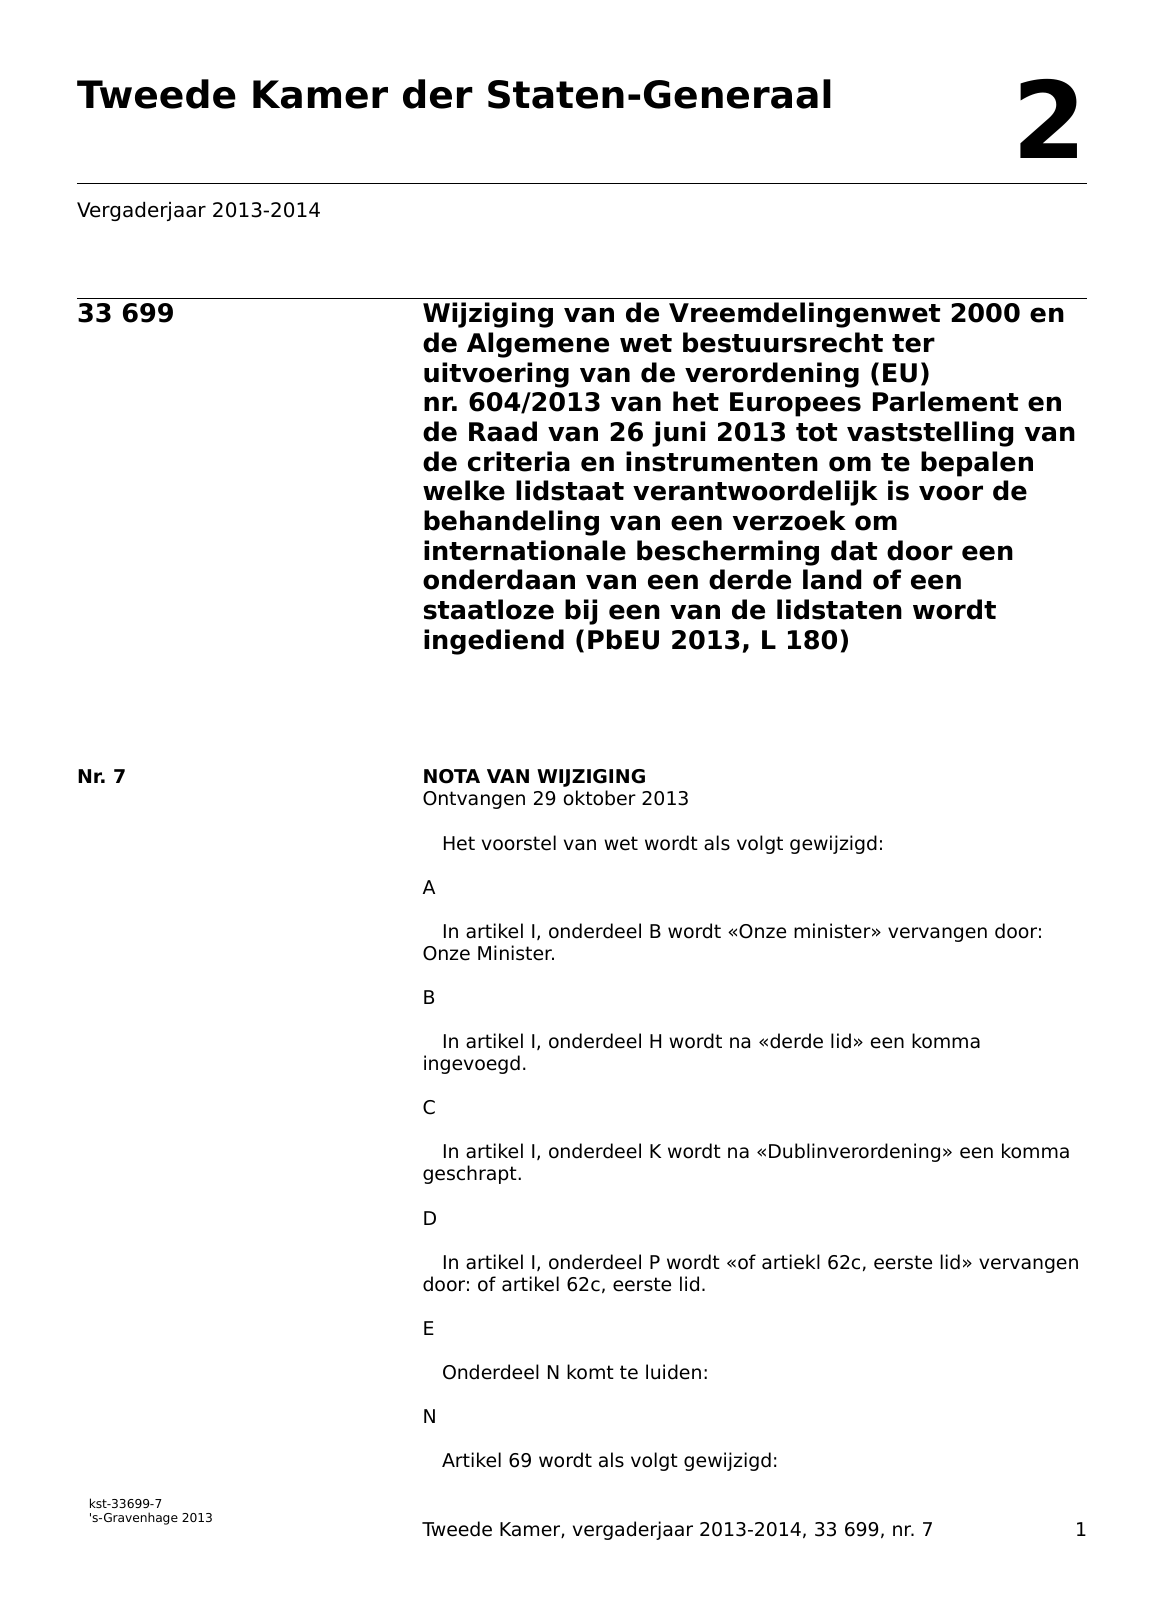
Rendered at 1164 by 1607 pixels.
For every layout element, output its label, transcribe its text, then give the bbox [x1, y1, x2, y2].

text Het voorstel van wet wordt als volgt gewijzigd: [422, 832, 1087, 854]
text In artikel I, onderdeel B wordt «Onze minister» vervangen door: Onze Minister. [422, 921, 1087, 965]
text Artikel 69 wordt als volgt gewijzigd: [422, 1450, 1087, 1472]
text In artikel I, onderdeel K wordt na «Dublinverordening» een komma geschrapt. [422, 1141, 1087, 1185]
table_header Tweede Kamer der Staten-Generaal [77, 59, 886, 183]
subtitle D [422, 1207, 1087, 1229]
text In artikel I, onderdeel P wordt «of artiekl 62c, eerste lid» vervangen door: of artikel 62c, eerste lid. [422, 1252, 1087, 1296]
text 's-Gravenhage 2013 [88, 1511, 323, 1525]
subtitle C [422, 1097, 1087, 1119]
text Ontvangen 29 oktober 2013 [422, 788, 1087, 810]
subtitle N [422, 1406, 1087, 1428]
subtitle E [422, 1318, 1087, 1340]
subtitle B [422, 987, 1087, 1009]
text In artikel I, onderdeel H wordt na «derde lid» een komma ingevoegd. [422, 1031, 1087, 1075]
text kst-33699-7 [88, 1497, 323, 1511]
text Onderdeel N komt te luiden: [422, 1362, 1087, 1384]
subtitle 33 699 Wijziging van de Vreemdelingenwet 2000 en de Algemene wet bestuursrecht ter uitvoering van de verordening (EU) nr. 604/2013 van het Europees Parlement en de Raad van 26 juni 2013 tot vaststelling van de criteria en instrumenten om te bepalen welke lidstaat verantwoordelijk is voor de behandeling van een verzoek om internationale bescherming dat door een onderdaan van een derde land of een staatloze bij een van de lidstaten wordt ingediend (PbEU 2013, L 180) [77, 299, 1087, 655]
table_cell Vergaderjaar 2013-2014 [77, 184, 1087, 298]
subtitle Nr. 7 NOTA VAN WIJZIGING [77, 766, 1087, 788]
subtitle A [422, 877, 1087, 898]
table_header 2 [886, 59, 1087, 183]
